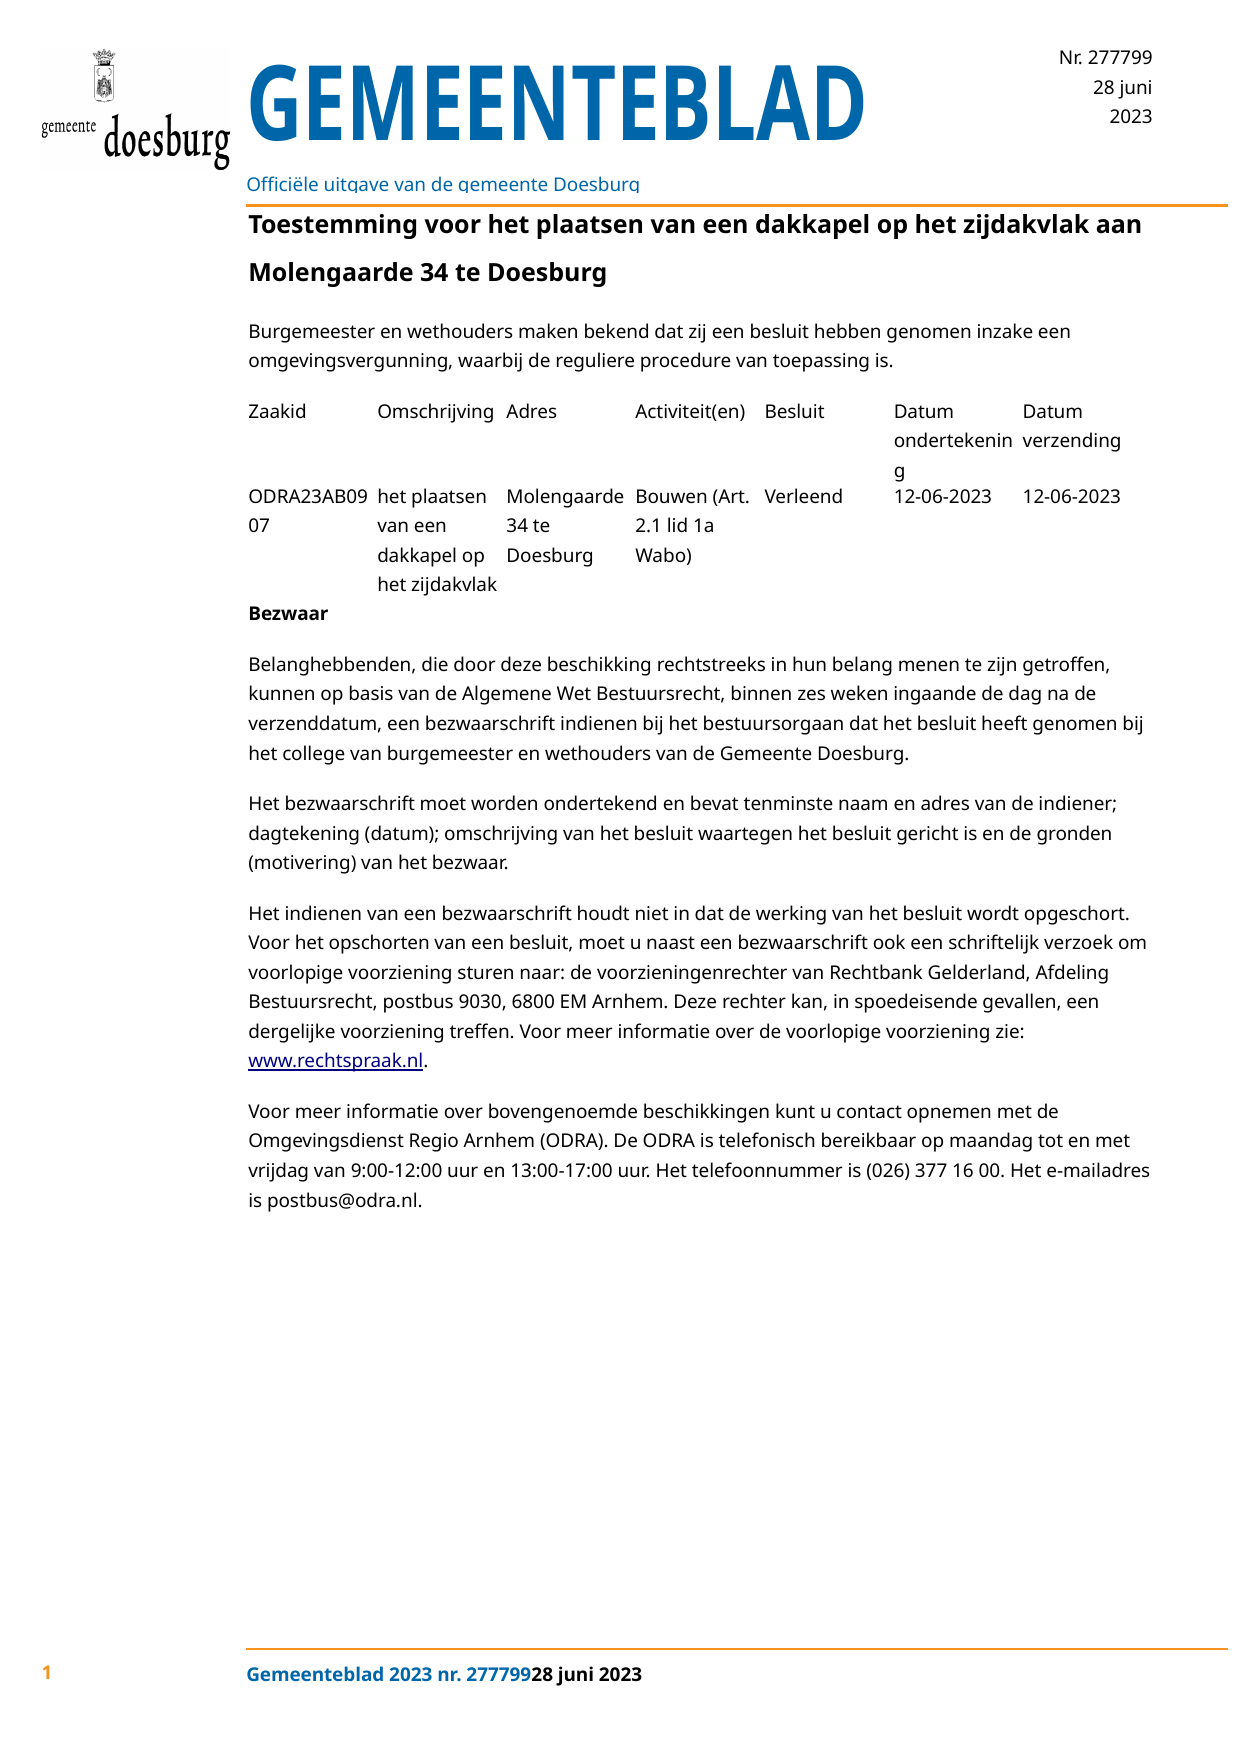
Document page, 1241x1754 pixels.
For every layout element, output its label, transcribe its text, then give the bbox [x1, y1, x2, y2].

table_cell 12-06-2023 [1023, 483, 1152, 597]
picture [41, 47, 231, 172]
table_header Adres [506, 398, 635, 483]
table_header Besluit [764, 398, 893, 483]
table_cell Molengaarde 34 te Doesburg [506, 483, 635, 597]
table_header Zaakid [248, 398, 377, 483]
table_cell ODRA23AB0907 [248, 483, 377, 597]
table_cell Verleend [764, 483, 893, 597]
table_cell Bouwen (Art. 2.1 lid 1a Wabo) [635, 483, 764, 597]
table_header Datum verzending [1023, 398, 1152, 483]
table_cell het plaatsen van een dakkapel op het zijdakvlak [377, 483, 506, 597]
text Belanghebbenden, die door deze beschikking rechtstreeks in hun belang menen te zijn getroffen, kunnen op basis van de Algemene Wet Bestuursrecht, binnen zes weken ingaande de dag na de verzenddatum, een bezwaarschrift indienen bij het bestuursorgaan dat het besluit heeft genomen bij het college van burgemeester en wethouders van de Gemeente Doesburg. [248, 651, 1152, 766]
text Burgemeester en wethouders maken bekend dat zij een besluit hebben genomen inzake een omgevingsvergunning, waarbij de reguliere procedure van toepassing is. [248, 318, 1152, 373]
text Voor meer informatie over bovengenoemde beschikkingen kunt u contact opnemen met de Omgevingsdienst Regio Arnhem (ODRA). De ODRA is telefonisch bereikbaar op maandag tot en met vrijdag van 9:00-12:00 uur en 13:00-17:00 uur. Het telefoonnummer is (026) 377 16 00. Het e-mailadres is postbus@odra.nl. [248, 1098, 1152, 1213]
table_cell 12-06-2023 [894, 483, 1022, 597]
text Toestemming voor het plaatsen van een dakkapel op het zijdakvlak aan Molengaarde 34 te Doesburg [248, 207, 1152, 288]
table_header Datum ondertekening [894, 398, 1022, 483]
text Het indienen van een bezwaarschrift houdt niet in dat de werking van het besluit wordt opgeschort. Voor het opschorten van een besluit, moet u naast een bezwaarschrift ook een schriftelijk verzoek om voorlopige voorziening sturen naar: de voorzieningenrechter van Rechtbank Gelderland, Afdeling Bestuursrecht, postbus 9030, 6800 EM Arnhem. Deze rechter kan, in spoedeisende gevallen, een dergelijke voorziening treffen. Voor meer informatie over de voorlopige voorziening zie: www.rechtspraak.nl. [248, 900, 1152, 1073]
table_header Omschrijving [377, 398, 506, 483]
table_header Activiteit(en) [635, 398, 764, 483]
text Het bezwaarschrift moet worden ondertekend en bevat tenminste naam en adres van de indiener; dagtekening (datum); omschrijving van het besluit waartegen het besluit gericht is en de gronden (motivering) van het bezwaar. [248, 790, 1152, 875]
text Bezwaar [248, 601, 1152, 626]
